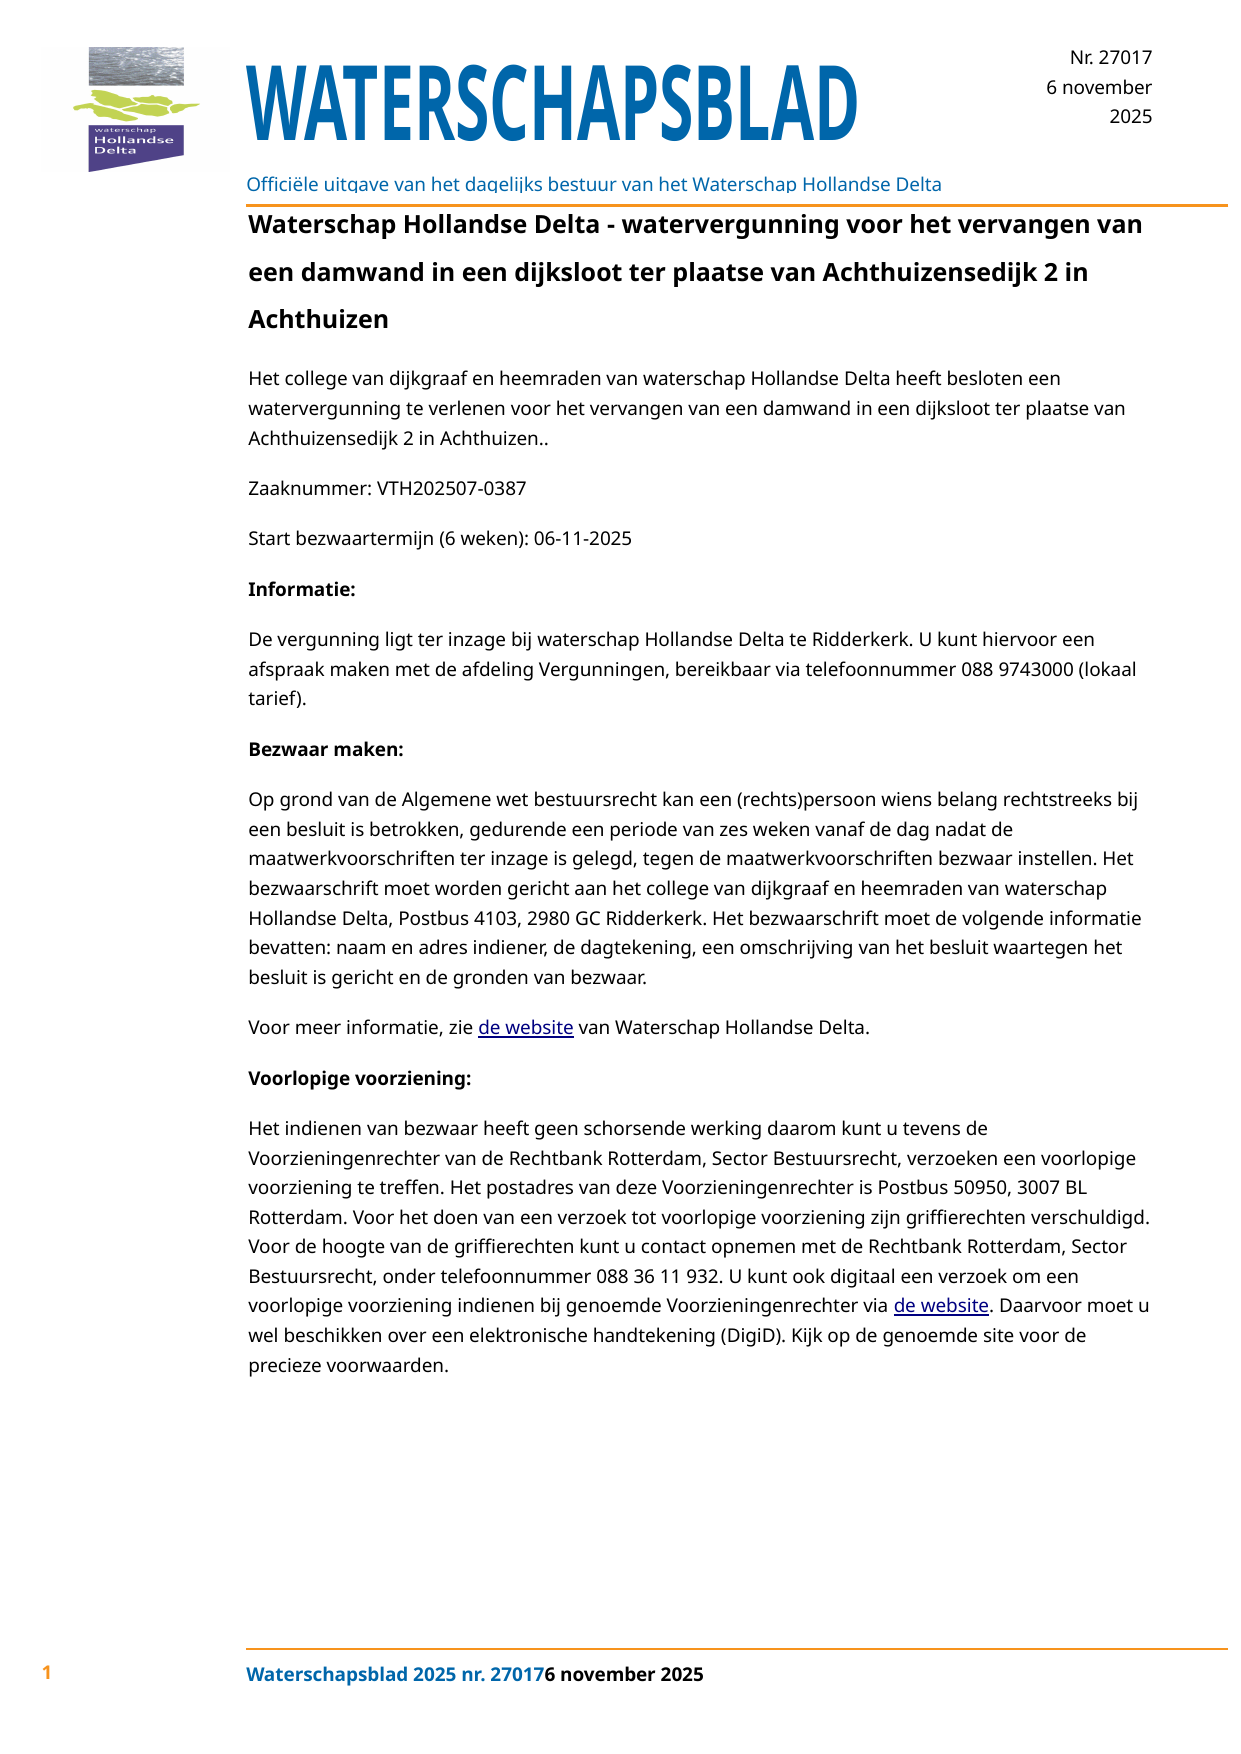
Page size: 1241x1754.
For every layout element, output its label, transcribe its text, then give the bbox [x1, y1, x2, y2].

text Voor meer informatie, zie de website van Waterschap Hollandse Delta. [248, 1014, 1152, 1040]
text Zaaknummer: VTH202507-0387 [248, 475, 1152, 501]
text Waterschap Hollandse Delta - watervergunning voor het vervangen van een damwand in een dijksloot ter plaatse van Achthuizensedijk 2 in Achthuizen [248, 207, 1152, 336]
text De vergunning ligt ter inzage bij waterschap Hollandse Delta te Ridderkerk. U kunt hiervoor een afspraak maken met de afdeling Vergunningen, bereikbaar via telefoonnummer 088 9743000 (lokaal tarief). [248, 626, 1152, 711]
text Op grond van de Algemene wet bestuursrecht kan een (rechts)persoon wiens belang rechtstreeks bij een besluit is betrokken, gedurende een periode van zes weken vanaf de dag nadat de maatwerkvoorschriften ter inzage is gelegd, tegen de maatwerkvoorschriften bezwaar instellen. Het bezwaarschrift moet worden gericht aan het college van dijkgraaf en heemraden van waterschap Hollandse Delta, Postbus 4103, 2980 GC Ridderkerk. Het bezwaarschrift moet de volgende informatie bevatten: naam en adres indiener, de dagtekening, een omschrijving van het besluit waartegen het besluit is gericht en de gronden van bezwaar. [248, 786, 1152, 989]
text Het college van dijkgraaf en heemraden van waterschap Hollandse Delta heeft besloten een watervergunning te verlenen voor het vervangen van een damwand in een dijksloot ter plaatse van Achthuizensedijk 2 in Achthuizen.. [248, 366, 1152, 450]
text Informatie: [248, 576, 1152, 602]
text Het indienen van bezwaar heeft geen schorsende werking daarom kunt u tevens de Voorzieningenrechter van de Rechtbank Rotterdam, Sector Bestuursrecht, verzoeken een voorlopige voorziening te treffen. Het postadres van deze Voorzieningenrechter is Postbus 50950, 3007 BL Rotterdam. Voor het doen van een verzoek tot voorlopige voorziening zijn griffierechten verschuldigd. Voor de hoogte van de griffierechten kunt u contact opnemen met de Rechtbank Rotterdam, Sector Bestuursrecht, onder telefoonnummer 088 36 11 932. U kunt ook digitaal een verzoek om een voorlopige voorziening indienen bij genoemde Voorzieningenrechter via de website. Daarvoor moet u wel beschikken over een elektronische handtekening (DigiD). Kijk op de genoemde site voor de precieze voorwaarden. [248, 1115, 1152, 1377]
picture [41, 47, 231, 172]
text Start bezwaartermijn (6 weken): 06-11-2025 [248, 526, 1152, 551]
text Voorlopige voorziening: [248, 1065, 1152, 1090]
text Bezwaar maken: [248, 736, 1152, 762]
